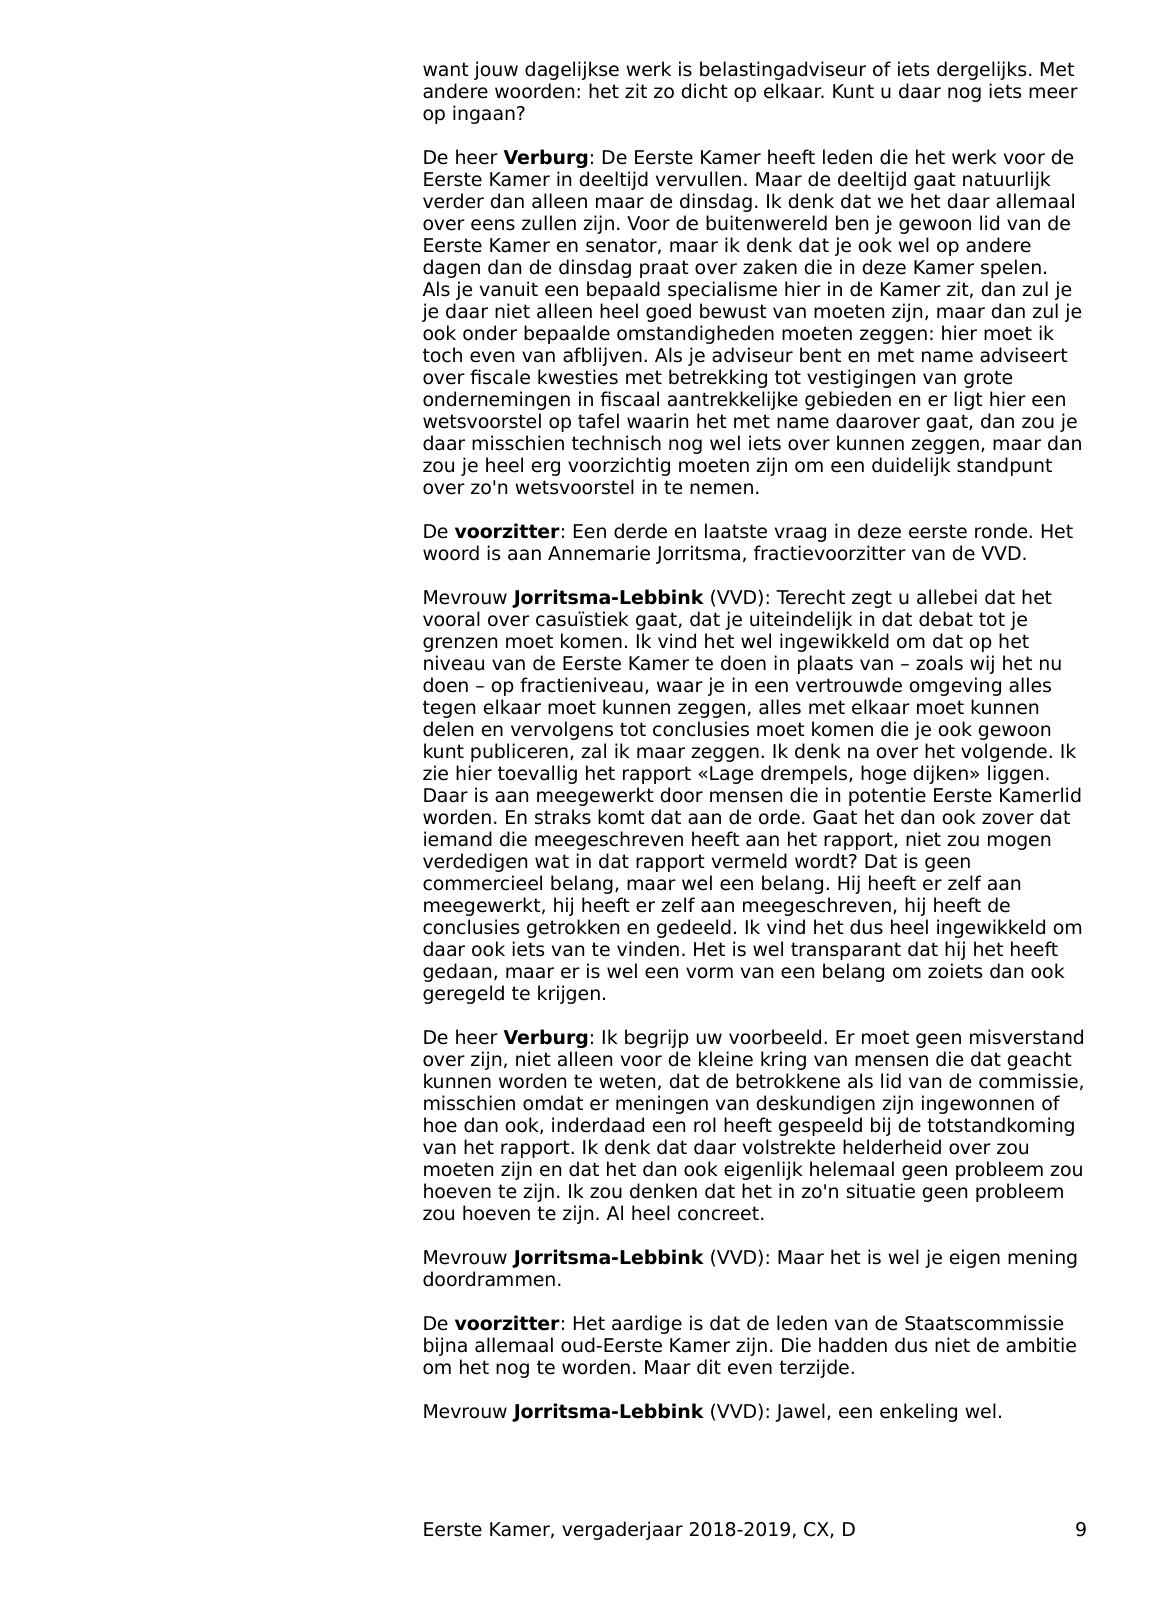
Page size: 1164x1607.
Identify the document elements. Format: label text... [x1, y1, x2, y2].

text Mevrouw Jorritsma-Lebbink (VVD): Jawel, een enkeling wel. [422, 1401, 1087, 1423]
text De heer Verburg: Ik begrijp uw voorbeeld. Er moet geen misverstand over zijn, niet alleen voor de kleine kring van mensen die dat geacht kunnen worden te weten, dat de betrokkene als lid van de commissie, misschien omdat er meningen van deskundigen zijn ingewonnen of hoe dan ook, inderdaad een rol heeft gespeeld bij de totstandkoming van het rapport. Ik denk dat daar volstrekte helderheid over zou moeten zijn en dat het dan ook eigenlijk helemaal geen probleem zou hoeven te zijn. Ik zou denken dat het in zo'n situatie geen probleem zou hoeven te zijn. Al heel concreet. [422, 1027, 1087, 1225]
text Mevrouw Jorritsma-Lebbink (VVD): Terecht zegt u allebei dat het vooral over casuïstiek gaat, dat je uiteindelijk in dat debat tot je grenzen moet komen. Ik vind het wel ingewikkeld om dat op het niveau van de Eerste Kamer te doen in plaats van – zoals wij het nu doen – op fractieniveau, waar je in een vertrouwde omgeving alles tegen elkaar moet kunnen zeggen, alles met elkaar moet kunnen delen en vervolgens tot conclusies moet komen die je ook gewoon kunt publiceren, zal ik maar zeggen. Ik denk na over het volgende. Ik zie hier toevallig het rapport «Lage drempels, hoge dijken» liggen. Daar is aan meegewerkt door mensen die in potentie Eerste Kamerlid worden. En straks komt dat aan de orde. Gaat het dan ook zover dat iemand die meegeschreven heeft aan het rapport, niet zou mogen verdedigen wat in dat rapport vermeld wordt? Dat is geen commercieel belang, maar wel een belang. Hij heeft er zelf aan meegewerkt, hij heeft er zelf aan meegeschreven, hij heeft de conclusies getrokken en gedeeld. Ik vind het dus heel ingewikkeld om daar ook iets van te vinden. Het is wel transparant dat hij het heeft gedaan, maar er is wel een vorm van een belang om zoiets dan ook geregeld te krijgen. [422, 587, 1087, 1005]
text want jouw dagelijkse werk is belastingadviseur of iets dergelijks. Met andere woorden: het zit zo dicht op elkaar. Kunt u daar nog iets meer op ingaan? [422, 59, 1087, 125]
text Mevrouw Jorritsma-Lebbink (VVD): Maar het is wel je eigen mening doordrammen. [422, 1247, 1087, 1291]
text Als je vanuit een bepaald specialisme hier in de Kamer zit, dan zul je je daar niet alleen heel goed bewust van moeten zijn, maar dan zul je ook onder bepaalde omstandigheden moeten zeggen: hier moet ik toch even van afblijven. Als je adviseur bent en met name adviseert over fiscale kwesties met betrekking tot vestigingen van grote ondernemingen in fiscaal aantrekkelijke gebieden en er ligt hier een wetsvoorstel op tafel waarin het met name daarover gaat, dan zou je daar misschien technisch nog wel iets over kunnen zeggen, maar dan zou je heel erg voorzichtig moeten zijn om een duidelijk standpunt over zo'n wetsvoorstel in te nemen. [422, 279, 1087, 499]
text De voorzitter: Een derde en laatste vraag in deze eerste ronde. Het woord is aan Annemarie Jorritsma, fractievoorzitter van de VVD. [422, 521, 1087, 565]
text De heer Verburg: De Eerste Kamer heeft leden die het werk voor de Eerste Kamer in deeltijd vervullen. Maar de deeltijd gaat natuurlijk verder dan alleen maar de dinsdag. Ik denk dat we het daar allemaal over eens zullen zijn. Voor de buitenwereld ben je gewoon lid van de Eerste Kamer en senator, maar ik denk dat je ook wel op andere dagen dan de dinsdag praat over zaken die in deze Kamer spelen. [422, 147, 1087, 279]
text De voorzitter: Het aardige is dat de leden van de Staatscommissie bijna allemaal oud-Eerste Kamer zijn. Die hadden dus niet de ambitie om het nog te worden. Maar dit even terzijde. [422, 1313, 1087, 1379]
